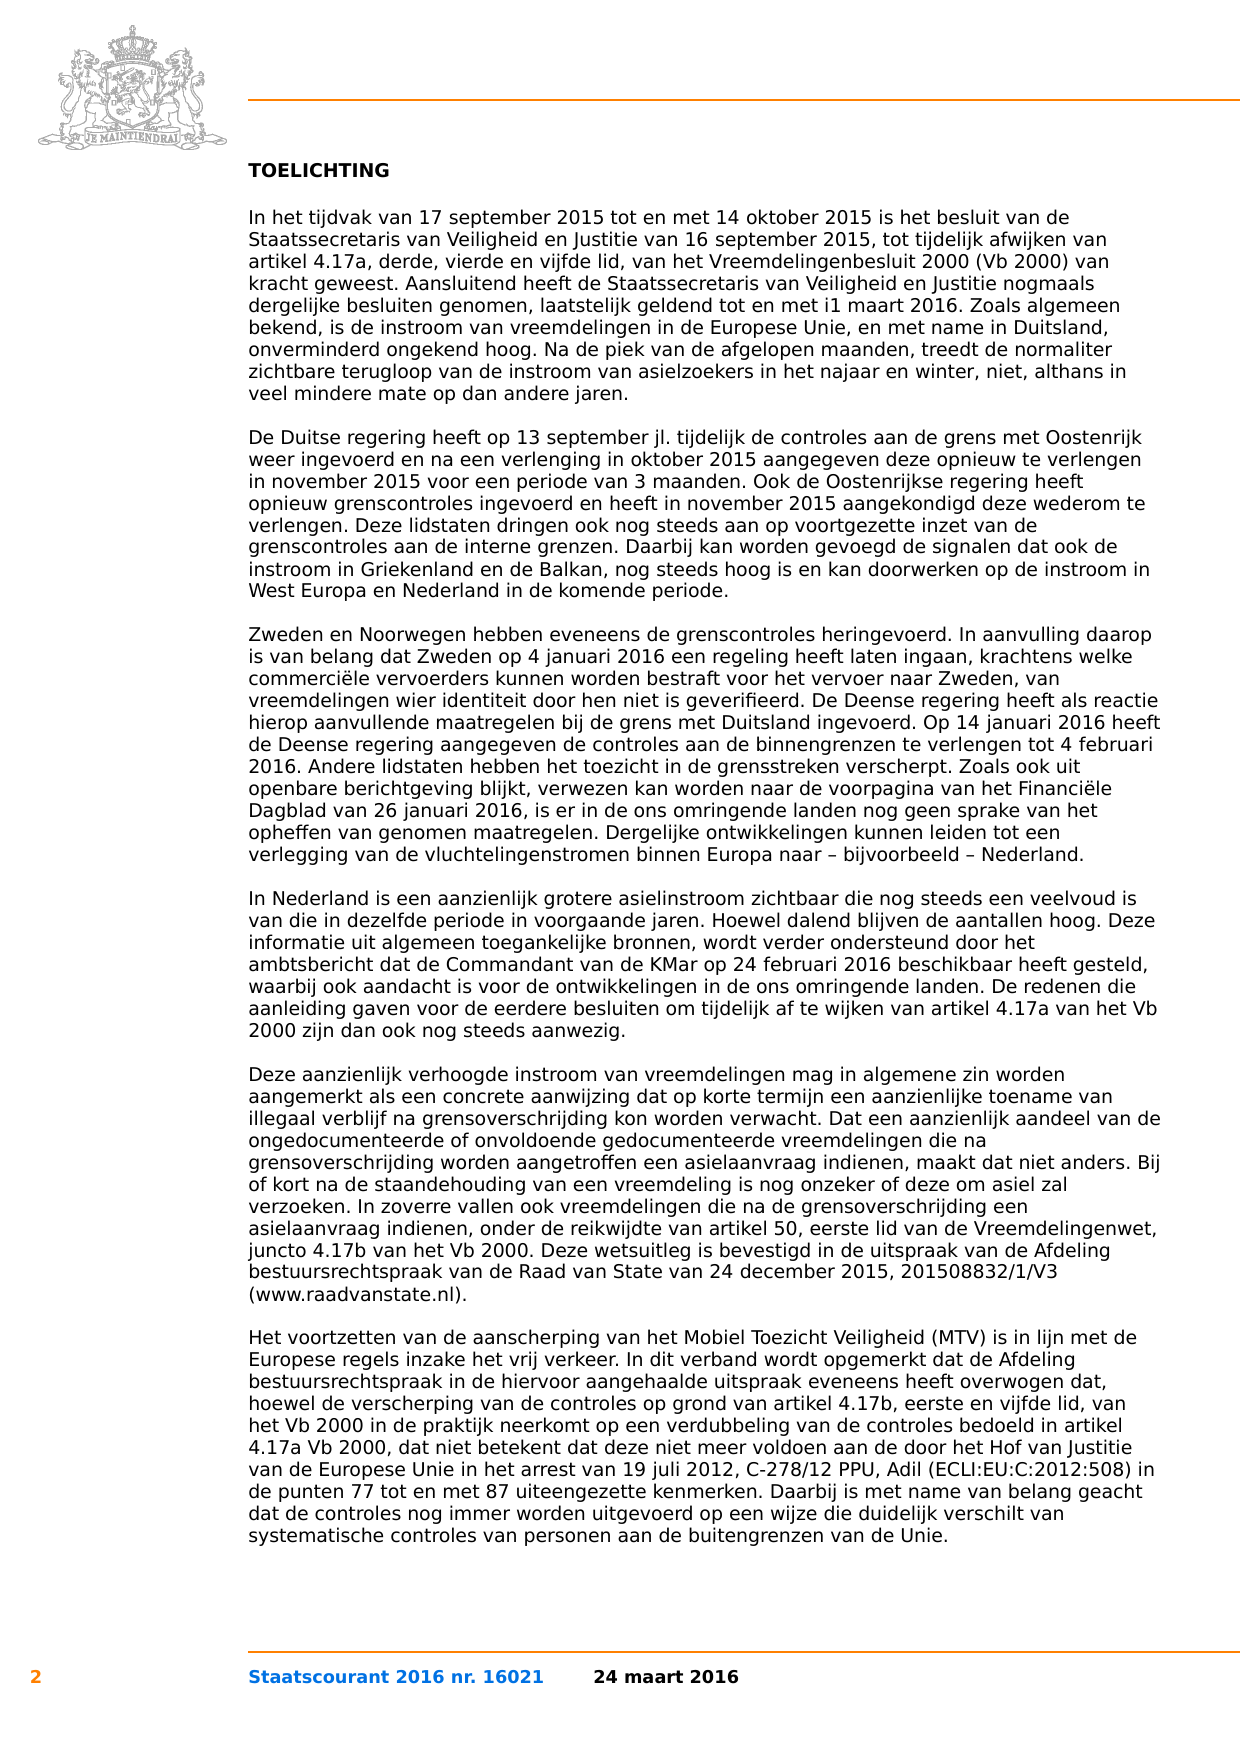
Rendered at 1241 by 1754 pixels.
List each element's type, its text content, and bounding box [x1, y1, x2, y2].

text In Nederland is een aanzienlijk grotere asielinstroom zichtbaar die nog steeds een veelvoud is van die in dezelfde periode in voorgaande jaren. Hoewel dalend blijven de aantallen hoog. Deze informatie uit algemeen toegankelijke bronnen, wordt verder ondersteund door het ambtsbericht dat de Commandant van de KMar op 24 februari 2016 beschikbaar heeft gesteld, waarbij ook aandacht is voor de ontwikkelingen in de ons omringende landen. De redenen die aanleiding gaven voor de eerdere besluiten om tijdelijk af te wijken van artikel 4.17a van het Vb 2000 zijn dan ook nog steeds aanwezig. [248, 888, 1163, 1042]
subtitle TOELICHTING [248, 160, 1163, 182]
text Deze aanzienlijk verhoogde instroom van vreemdelingen mag in algemene zin worden aangemerkt als een concrete aanwijzing dat op korte termijn een aanzienlijke toename van illegaal verblijf na grensoverschrijding kon worden verwacht. Dat een aanzienlijk aandeel van de ongedocumenteerde of onvoldoende gedocumenteerde vreemdelingen die na grensoverschrijding worden aangetroffen een asielaanvraag indienen, maakt dat niet anders. Bij of kort na de staandehouding van een vreemdeling is nog onzeker of deze om asiel zal verzoeken. In zoverre vallen ook vreemdelingen die na de grensoverschrijding een asielaanvraag indienen, onder de reikwijdte van artikel 50, eerste lid van de Vreemdelingenwet, juncto 4.17b van het Vb 2000. Deze wetsuitleg is bevestigd in de uitspraak van de Afdeling bestuursrechtspraak van de Raad van State van 24 december 2015, 201508832/1/V3 (www.raadvanstate.nl). [248, 1064, 1163, 1305]
text Zweden en Noorwegen hebben eveneens de grenscontroles heringevoerd. In aanvulling daarop is van belang dat Zweden op 4 januari 2016 een regeling heeft laten ingaan, krachtens welke commerciële vervoerders kunnen worden bestraft voor het vervoer naar Zweden, van vreemdelingen wier identiteit door hen niet is geverifieerd. De Deense regering heeft als reactie hierop aanvullende maatregelen bij de grens met Duitsland ingevoerd. Op 14 januari 2016 heeft de Deense regering aangegeven de controles aan de binnengrenzen te verlengen tot 4 februari 2016. Andere lidstaten hebben het toezicht in de grensstreken verscherpt. Zoals ook uit openbare berichtgeving blijkt, verwezen kan worden naar de voorpagina van het Financiële Dagblad van 26 januari 2016, is er in de ons omringende landen nog geen sprake van het opheffen van genomen maatregelen. Dergelijke ontwikkelingen kunnen leiden tot een verlegging van de vluchtelingenstromen binnen Europa naar – bijvoorbeeld – Nederland. [248, 624, 1163, 866]
text In het tijdvak van 17 september 2015 tot en met 14 oktober 2015 is het besluit van de Staatssecretaris van Veiligheid en Justitie van 16 september 2015, tot tijdelijk afwijken van artikel 4.17a, derde, vierde en vijfde lid, van het Vreemdelingenbesluit 2000 (Vb 2000) van kracht geweest. Aansluitend heeft de Staatssecretaris van Veiligheid en Justitie nogmaals dergelijke besluiten genomen, laatstelijk geldend tot en met i1 maart 2016. Zoals algemeen bekend, is de instroom van vreemdelingen in de Europese Unie, en met name in Duitsland, onverminderd ongekend hoog. Na de piek van de afgelopen maanden, treedt de normaliter zichtbare terugloop van de instroom van asielzoekers in het najaar en winter, niet, althans in veel mindere mate op dan andere jaren. [248, 207, 1163, 405]
picture [38, 25, 227, 150]
text De Duitse regering heeft op 13 september jl. tijdelijk de controles aan de grens met Oostenrijk weer ingevoerd en na een verlenging in oktober 2015 aangegeven deze opnieuw te verlengen in november 2015 voor een periode van 3 maanden. Ook de Oostenrijkse regering heeft opnieuw grenscontroles ingevoerd en heeft in november 2015 aangekondigd deze wederom te verlengen. Deze lidstaten dringen ook nog steeds aan op voortgezette inzet van de grenscontroles aan de interne grenzen. Daarbij kan worden gevoegd de signalen dat ook de instroom in Griekenland en de Balkan, nog steeds hoog is en kan doorwerken op de instroom in West Europa en Nederland in de komende periode. [248, 427, 1163, 602]
text Het voortzetten van de aanscherping van het Mobiel Toezicht Veiligheid (MTV) is in lijn met de Europese regels inzake het vrij verkeer. In dit verband wordt opgemerkt dat de Afdeling bestuursrechtspraak in de hiervoor aangehaalde uitspraak eveneens heeft overwogen dat, hoewel de verscherping van de controles op grond van artikel 4.17b, eerste en vijfde lid, van het Vb 2000 in de praktijk neerkomt op een verdubbeling van de controles bedoeld in artikel 4.17a Vb 2000, dat niet betekent dat deze niet meer voldoen aan de door het Hof van Justitie van de Europese Unie in het arrest van 19 juli 2012, C-278/12 PPU, Adil (ECLI:EU:C:2012:508) in de punten 77 tot en met 87 uiteengezette kenmerken. Daarbij is met name van belang geacht dat de controles nog immer worden uitgevoerd op een wijze die duidelijk verschilt van systematische controles van personen aan de buitengrenzen van de Unie. [248, 1327, 1163, 1547]
